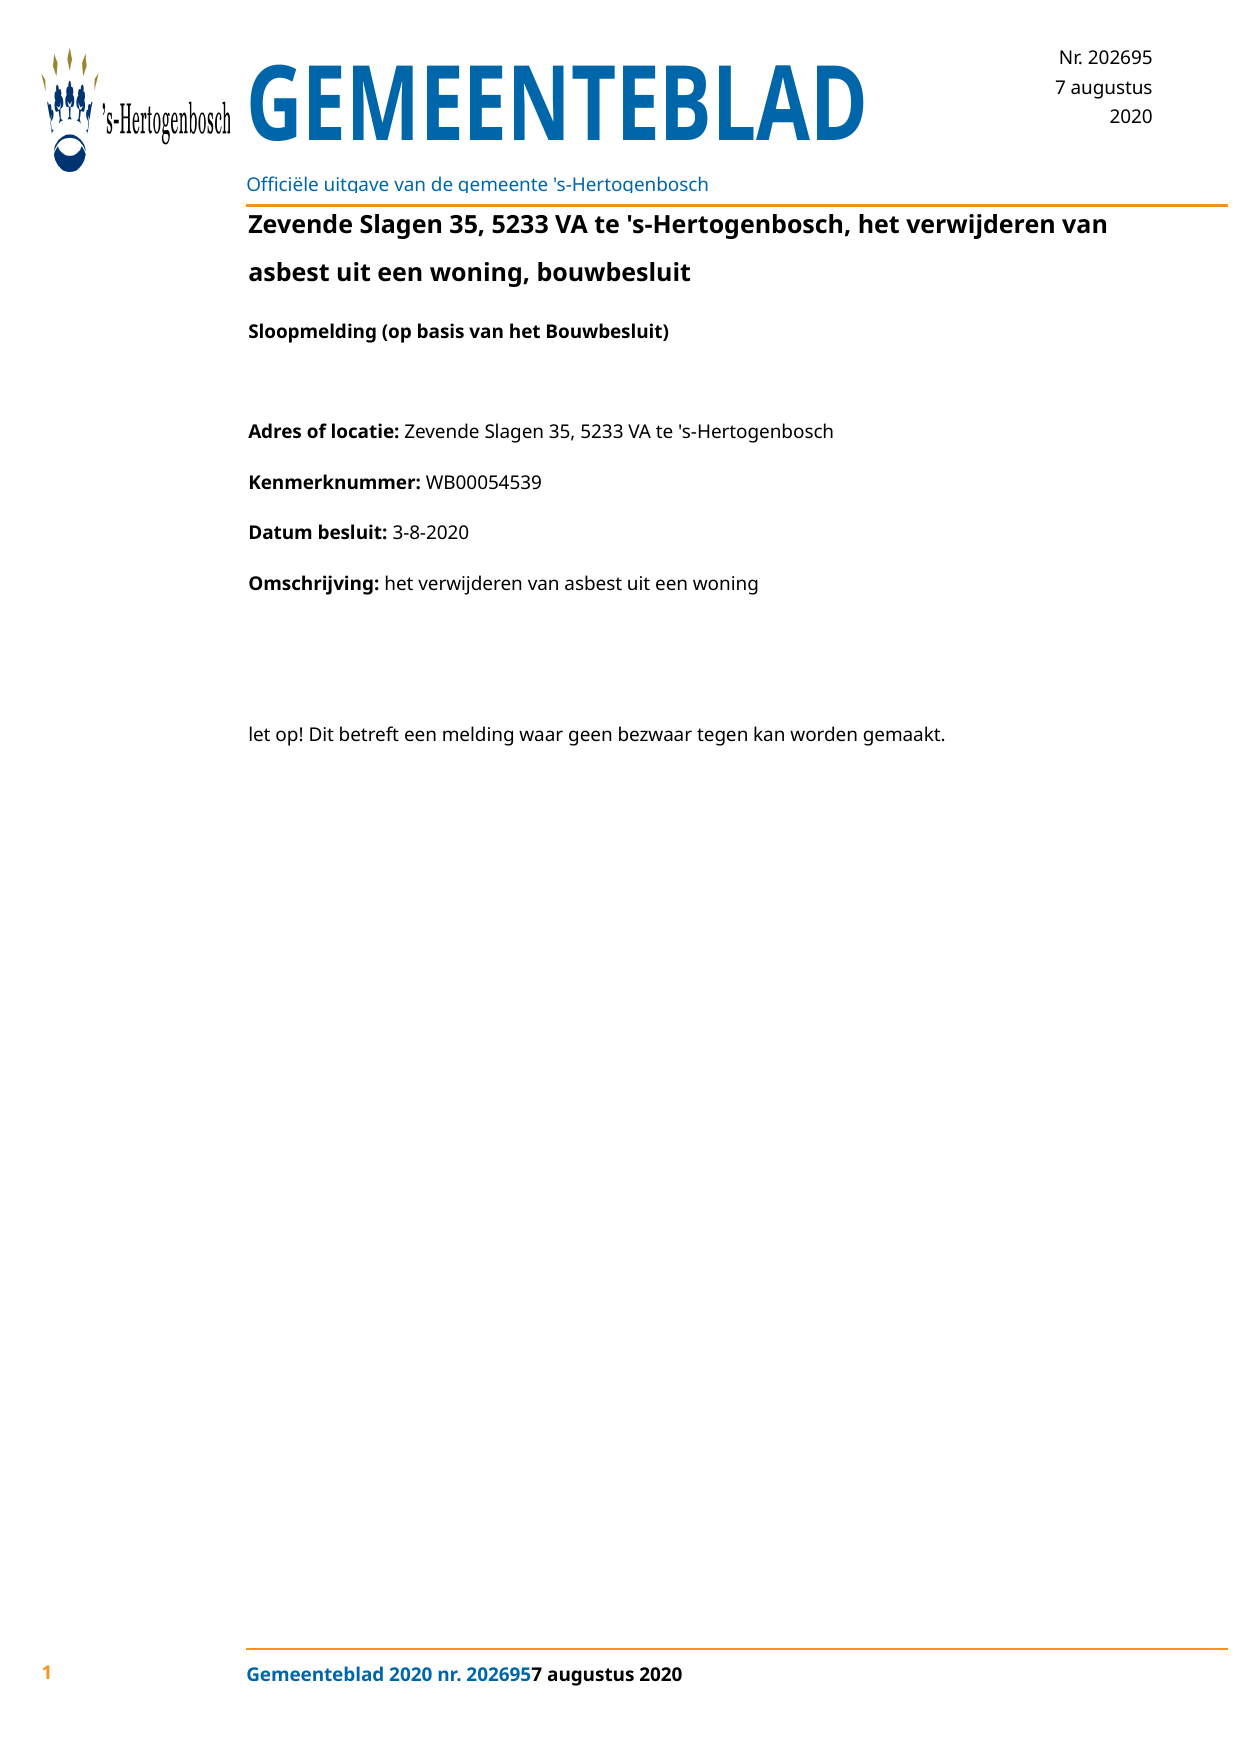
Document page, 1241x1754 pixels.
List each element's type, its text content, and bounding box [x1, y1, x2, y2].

text Zevende Slagen 35, 5233 VA te 's-Hertogenbosch, het verwijderen van asbest uit een woning, bouwbesluit [248, 207, 1152, 288]
text Kenmerknummer: WB00054539 [248, 469, 1152, 495]
text Omschrijving: het verwijderen van asbest uit een woning [248, 570, 1152, 596]
picture [41, 47, 231, 172]
text Datum besluit: 3-8-2020 [248, 519, 1152, 545]
text Sloopmelding (op basis van het Bouwbesluit) [248, 318, 1152, 344]
text let op! Dit betreft een melding waar geen bezwaar tegen kan worden gemaakt. [248, 721, 1152, 747]
text Adres of locatie: Zevende Slagen 35, 5233 VA te 's-Hertogenbosch [248, 419, 1152, 444]
